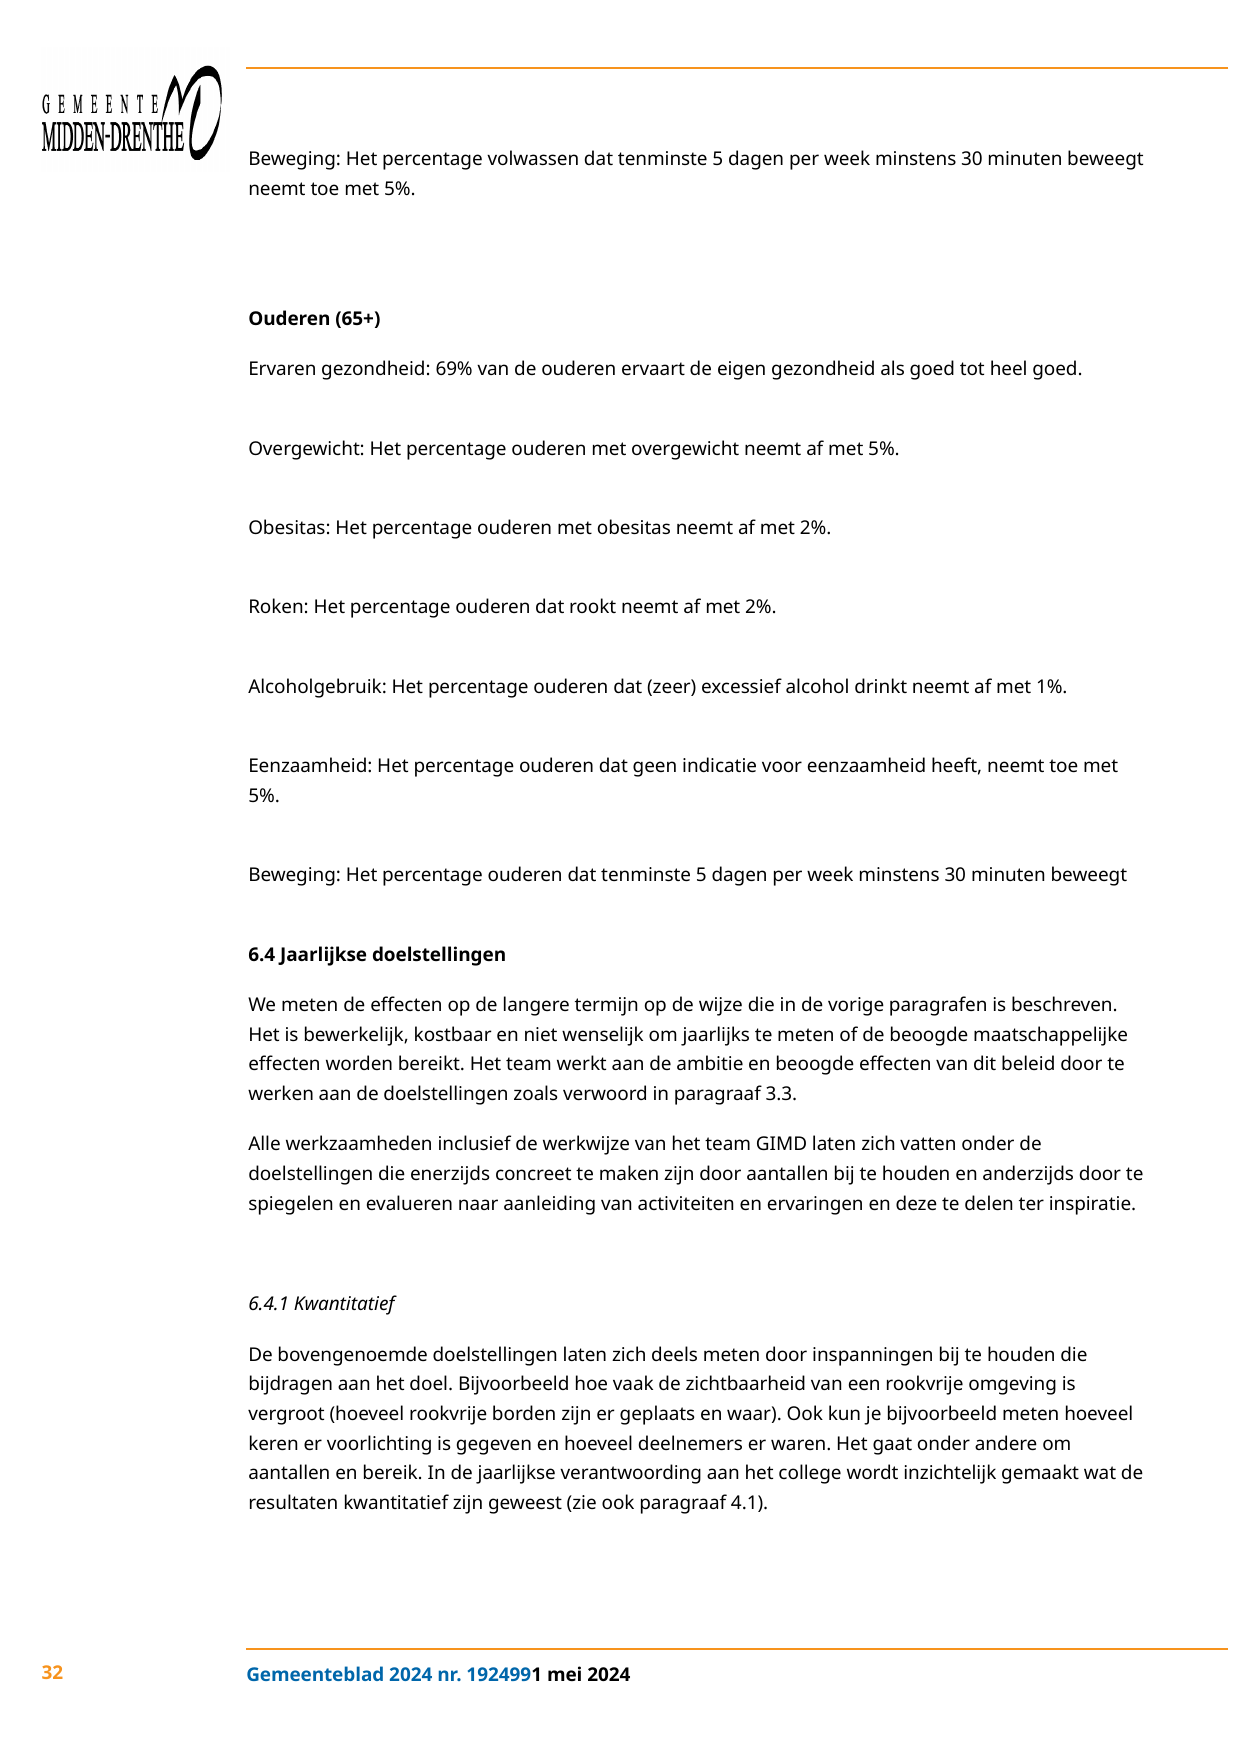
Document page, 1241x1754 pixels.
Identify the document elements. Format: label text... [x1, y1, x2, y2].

table_header Beweging: Het percentage ouderen dat tenminste 5 dagen per week minstens 30 minuten beweegt [248, 862, 1152, 887]
table_header Ervaren gezondheid: 69% van de ouderen ervaart de eigen gezondheid als goed tot heel goed. [248, 355, 1152, 381]
text 6.4.1 Kwantitatief [248, 1291, 1152, 1316]
text De bovengenoemde doelstellingen laten zich deels meten door inspanningen bij te houden die bijdragen aan het doel. Bijvoorbeeld hoe vaak de zichtbaarheid van een rookvrije omgeving is vergroot (hoeveel rookvrije borden zijn er geplaats en waar). Ook kun je bijvoorbeeld meten hoeveel keren er voorlichting is gegeven en hoeveel deelnemers er waren. Het gaat onder andere om aantallen en bereik. In de jaarlijkse verantwoording aan het college wordt inzichtelijk gemaakt wat de resultaten kwantitatief zijn geweest (zie ook paragraaf 4.1). [248, 1341, 1152, 1515]
table_header Alcoholgebruik: Het percentage ouderen dat (zeer) excessief alcohol drinkt neemt af met 1%. [248, 673, 1152, 699]
table_header Obesitas: Het percentage ouderen met obesitas neemt af met 2%. [248, 514, 1152, 540]
table_header Beweging: Het percentage volwassen dat tenminste 5 dagen per week minstens 30 minuten beweegt neemt toe met 5%. [248, 145, 1152, 201]
table_header Overgewicht: Het percentage ouderen met overgewicht neemt af met 5%. [248, 435, 1152, 460]
text We meten de effecten op de langere termijn op de wijze die in de vorige paragrafen is beschreven. Het is bewerkelijk, kostbaar en niet wenselijk om jaarlijks te meten of de beoogde maatschappelijke effecten worden bereikt. Het team werkt aan de ambitie en beoogde effecten van dit beleid door te werken aan de doelstellingen zoals verwoord in paragraaf 3.3. [248, 991, 1152, 1106]
table_header Roken: Het percentage ouderen dat rookt neemt af met 2%. [248, 594, 1152, 619]
table_header Eenzaamheid: Het percentage ouderen dat geen indicatie voor eenzaamheid heeft, neemt toe met 5%. [248, 753, 1152, 808]
picture [41, 47, 231, 172]
text Alle werkzaamheden inclusief de werkwijze van het team GIMD laten zich vatten onder de doelstellingen die enerzijds concreet te maken zijn door aantallen bij te houden en anderzijds door te spiegelen en evalueren naar aanleiding van activiteiten en ervaringen en deze te delen ter inspiratie. [248, 1131, 1152, 1216]
text 6.4 Jaarlijkse doelstellingen [248, 941, 1152, 967]
text Ouderen (65+) [248, 305, 1152, 330]
